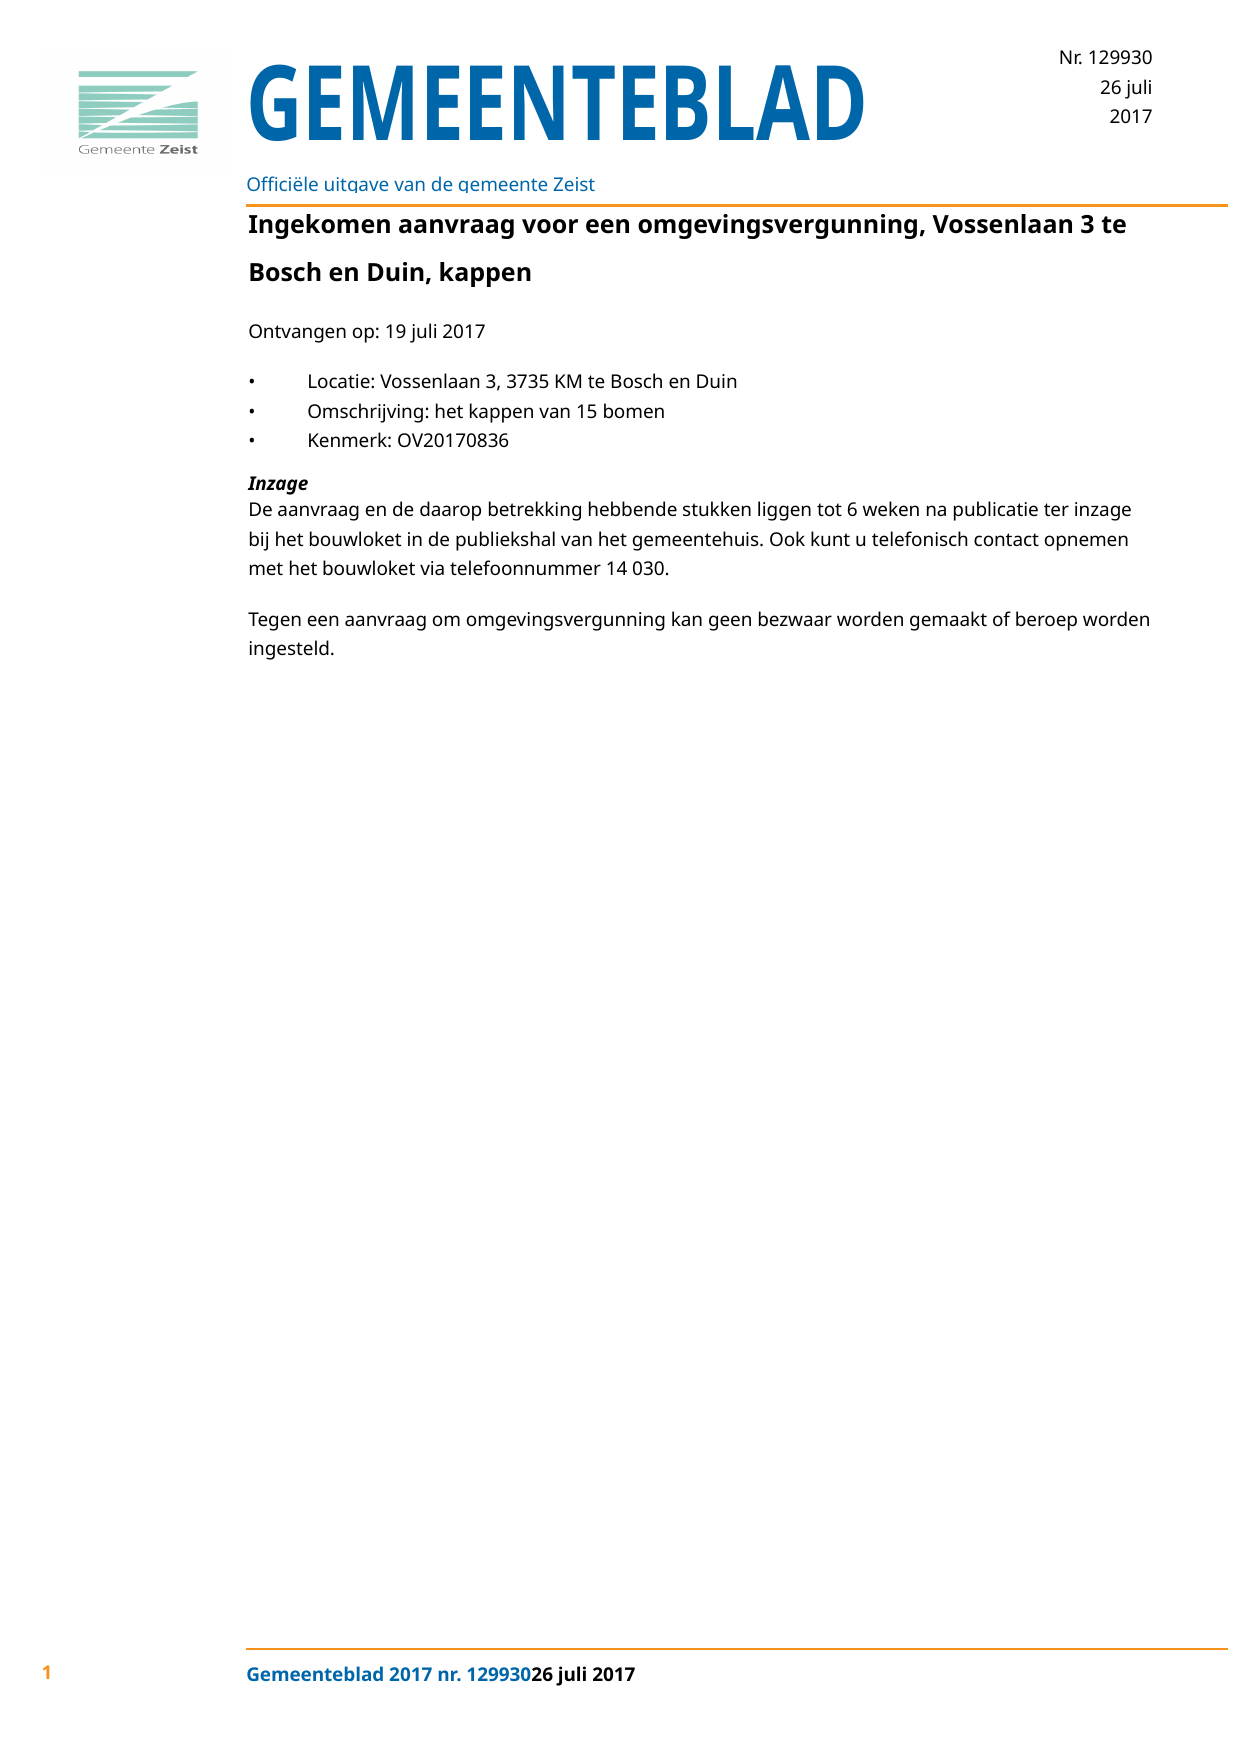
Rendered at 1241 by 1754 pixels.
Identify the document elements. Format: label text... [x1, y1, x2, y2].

text Tegen een aanvraag om omgevingsvergunning kan geen bezwaar worden gemaakt of beroep worden ingesteld. [248, 606, 1152, 661]
text Ingekomen aanvraag voor een omgevingsvergunning, Vossenlaan 3 te Bosch en Duin, kappen [248, 207, 1152, 288]
picture [41, 47, 231, 172]
list Kenmerk: OV20170836 [248, 427, 1152, 453]
list Locatie: Vossenlaan 3, 3735 KM te Bosch en Duin [248, 368, 1152, 394]
text Ontvangen op: 19 juli 2017 [248, 318, 1152, 344]
text Inzage [248, 471, 1152, 496]
list Omschrijving: het kappen van 15 bomen [248, 398, 1152, 424]
text De aanvraag en de daarop betrekking hebbende stukken liggen tot 6 weken na publicatie ter inzage bij het bouwloket in de publiekshal van het gemeentehuis. Ook kunt u telefonisch contact opnemen met het bouwloket via telefoonnummer 14 030. [248, 496, 1152, 581]
